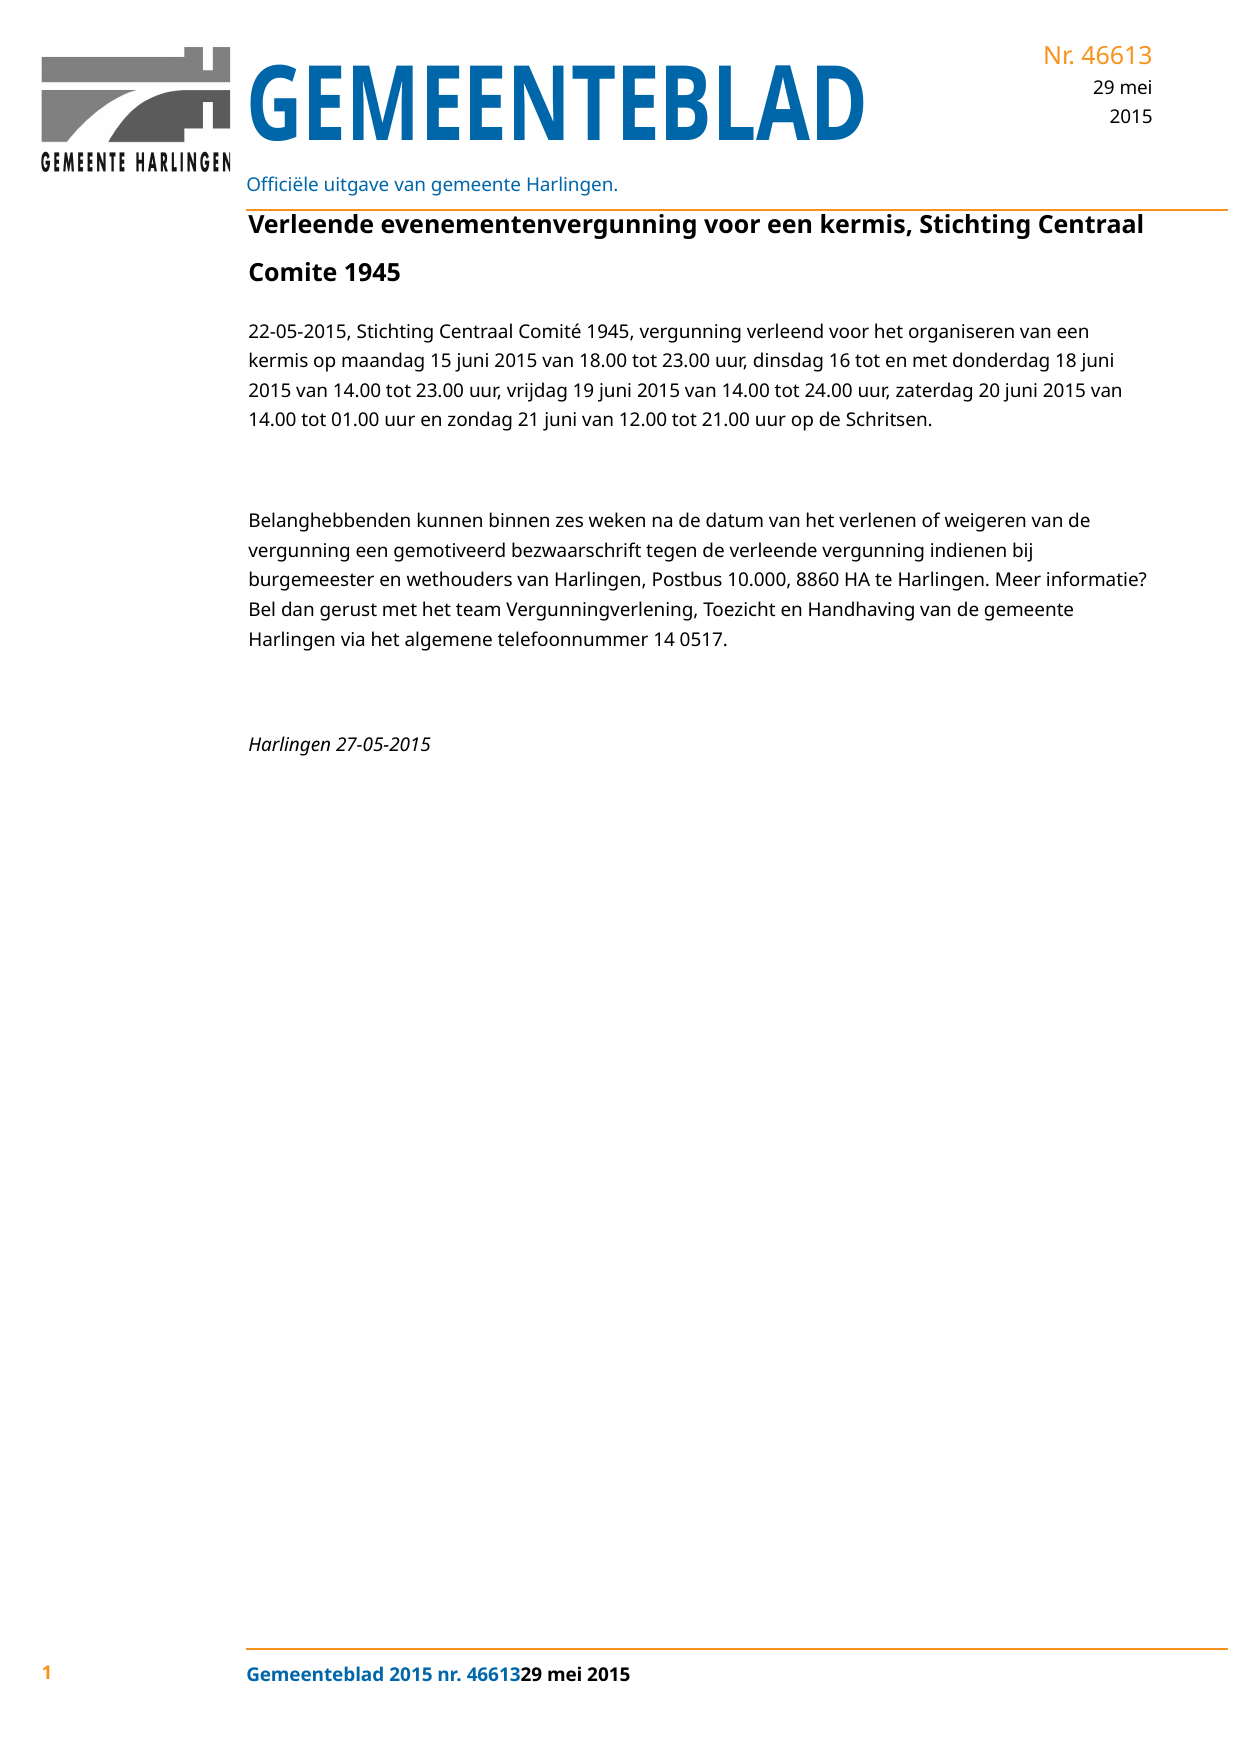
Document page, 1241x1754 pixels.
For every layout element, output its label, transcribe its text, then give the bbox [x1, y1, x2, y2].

picture [41, 47, 231, 172]
text Verleende evenementenvergunning voor een kermis, Stichting Centraal Comite 1945 [248, 211, 1152, 288]
text Belanghebbenden kunnen binnen zes weken na de datum van het verlenen of weigeren van de vergunning een gemotiveerd bezwaarschrift tegen de verleende vergunning indienen bij burgemeester en wethouders van Harlingen, Postbus 10.000, 8860 HA te Harlingen. Meer informatie? Bel dan gerust met het team Vergunningverlening, Toezicht en Handhaving van de gemeente Harlingen via het algemene telefoonnummer 14 0517. [248, 507, 1152, 652]
text Harlingen 27-05-2015 [248, 732, 1152, 757]
text 22-05-2015, Stichting Centraal Comité 1945, vergunning verleend voor het organiseren van een kermis op maandag 15 juni 2015 van 18.00 tot 23.00 uur, dinsdag 16 tot en met donderdag 18 juni 2015 van 14.00 tot 23.00 uur, vrijdag 19 juni 2015 van 14.00 tot 24.00 uur, zaterdag 20 juni 2015 van 14.00 tot 01.00 uur en zondag 21 juni van 12.00 tot 21.00 uur op de Schritsen. [248, 318, 1152, 432]
